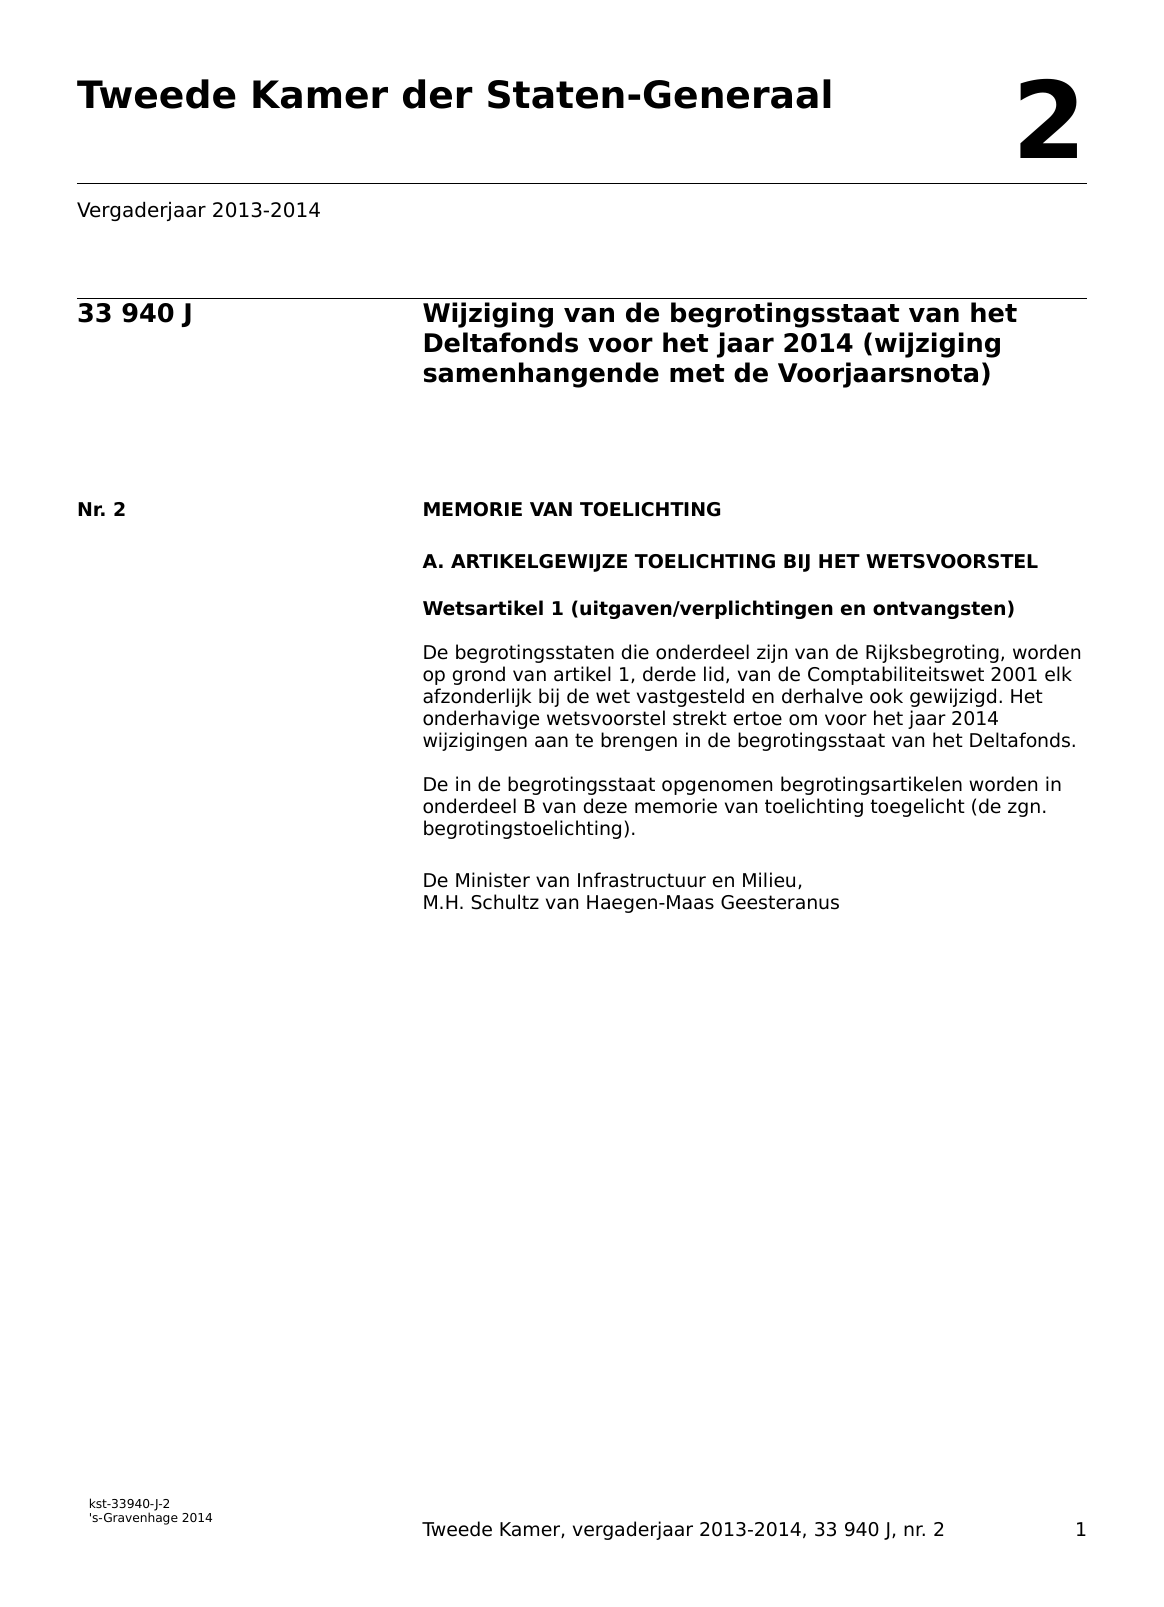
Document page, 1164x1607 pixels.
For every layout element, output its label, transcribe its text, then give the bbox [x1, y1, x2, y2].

table_header Tweede Kamer der Staten-Generaal [77, 59, 886, 183]
table_cell Vergaderjaar 2013-2014 [77, 184, 1087, 298]
subtitle 33 940 J Wijziging van de begrotingsstaat van het Deltafonds voor het jaar 2014 (wijziging samenhangende met de Voorjaarsnota) [77, 299, 1087, 388]
subtitle Nr. 2 MEMORIE VAN TOELICHTING [77, 499, 1087, 521]
table_header 2 [886, 59, 1087, 183]
subtitle Wetsartikel 1 (uitgaven/verplichtingen en ontvangsten) [422, 598, 1087, 620]
text De begrotingsstaten die onderdeel zijn van de Rijksbegroting, worden op grond van artikel 1, derde lid, van de Comptabiliteitswet 2001 elk afzonderlijk bij de wet vastgesteld en derhalve ook gewijzigd. Het onderhavige wetsvoorstel strekt ertoe om voor het jaar 2014 wijzigingen aan te brengen in de begrotingsstaat van het Deltafonds. [422, 642, 1087, 752]
text De Minister van Infrastructuur en Milieu, M.H. Schultz van Haegen-Maas Geesteranus [422, 870, 1087, 914]
subtitle A. ARTIKELGEWIJZE TOELICHTING BIJ HET WETSVOORSTEL [422, 551, 1087, 573]
text De in de begrotingsstaat opgenomen begrotingsartikelen worden in onderdeel B van deze memorie van toelichting toegelicht (de zgn. begrotingstoelichting). [422, 774, 1087, 840]
text 's-Gravenhage 2014 [88, 1511, 323, 1525]
text kst-33940-J-2 [88, 1497, 323, 1511]
